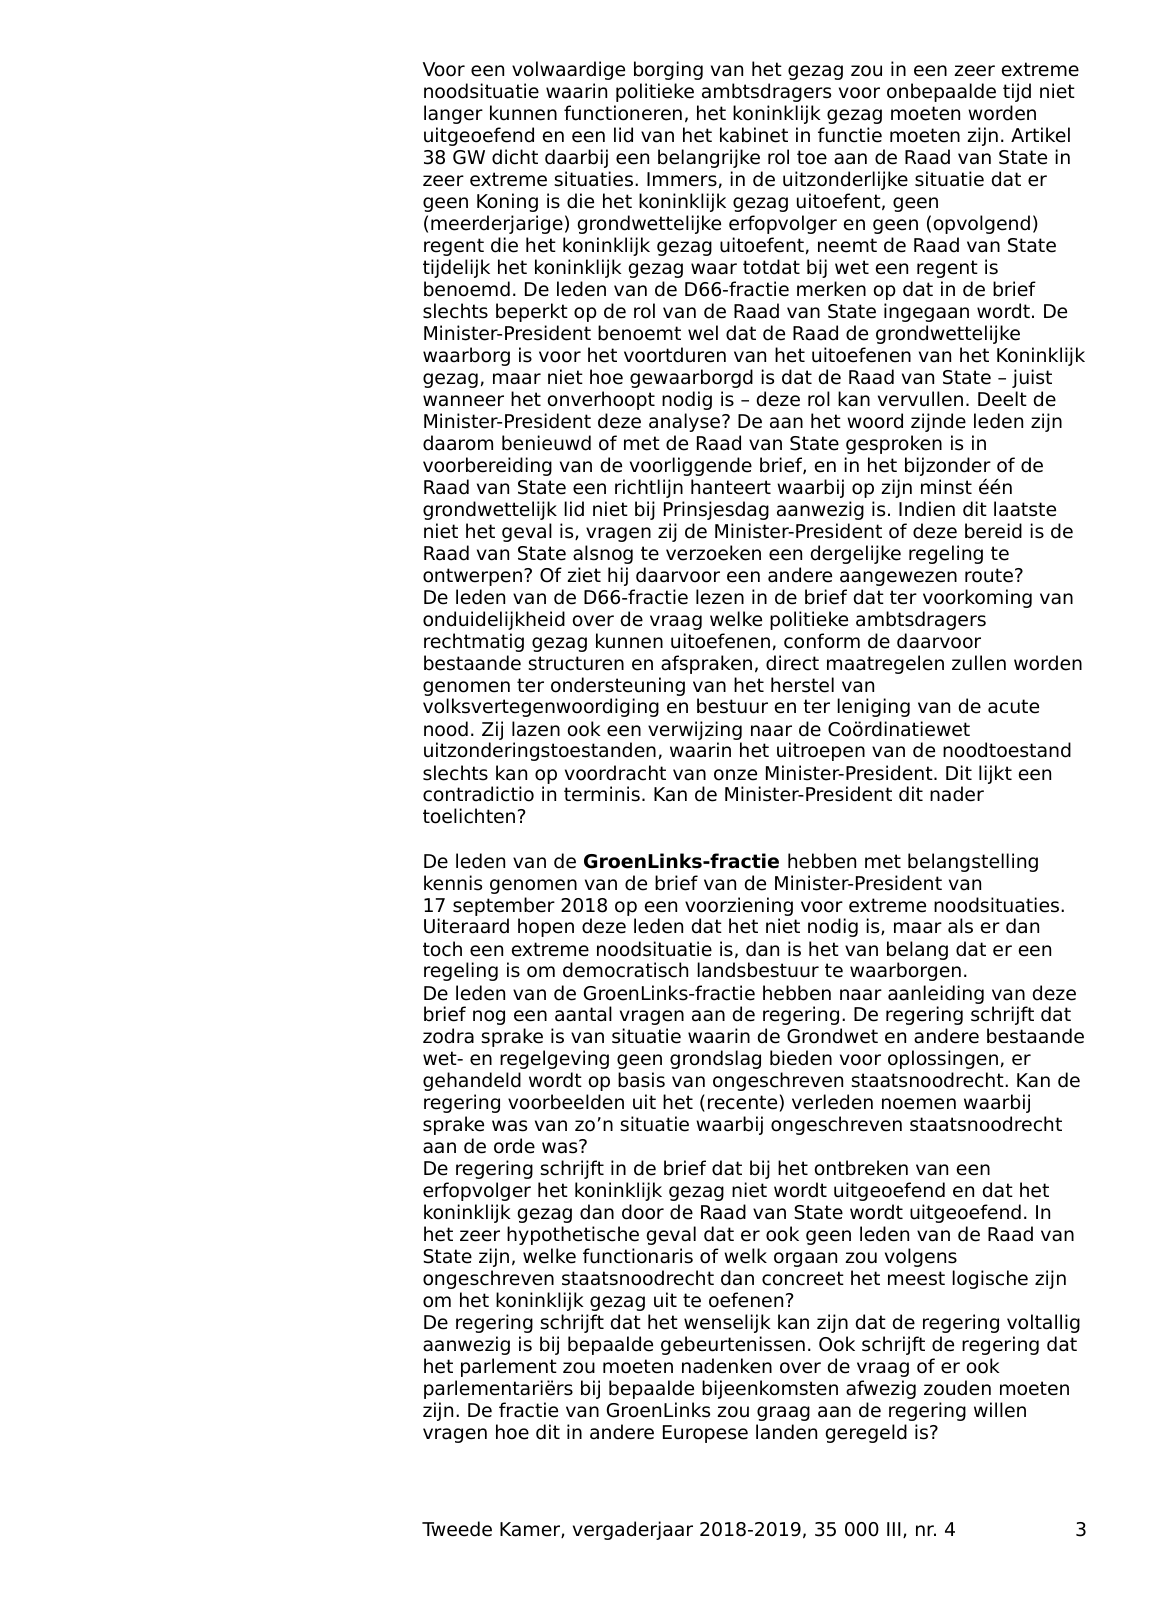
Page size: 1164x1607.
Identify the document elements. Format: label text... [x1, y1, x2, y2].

text Voor een volwaardige borging van het gezag zou in een zeer extreme noodsituatie waarin politieke ambtsdragers voor onbepaalde tijd niet langer kunnen functioneren, het koninklijk gezag moeten worden uitgeoefend en een lid van het kabinet in functie moeten zijn. Artikel 38 GW dicht daarbij een belangrijke rol toe aan de Raad van State in zeer extreme situaties. Immers, in de uitzonderlijke situatie dat er geen Koning is die het koninklijk gezag uitoefent, geen (meerderjarige) grondwettelijke erfopvolger en geen (opvolgend) regent die het koninklijk gezag uitoefent, neemt de Raad van State tijdelijk het koninklijk gezag waar totdat bij wet een regent is benoemd. De leden van de D66-fractie merken op dat in de brief slechts beperkt op de rol van de Raad van State ingegaan wordt. De Minister-President benoemt wel dat de Raad de grondwettelijke waarborg is voor het voortduren van het uitoefenen van het Koninklijk gezag, maar niet hoe gewaarborgd is dat de Raad van State – juist wanneer het onverhoopt nodig is – deze rol kan vervullen. Deelt de Minister-President deze analyse? De aan het woord zijnde leden zijn daarom benieuwd of met de Raad van State gesproken is in voorbereiding van de voorliggende brief, en in het bijzonder of de Raad van State een richtlijn hanteert waarbij op zijn minst één grondwettelijk lid niet bij Prinsjesdag aanwezig is. Indien dit laatste niet het geval is, vragen zij de Minister-President of deze bereid is de Raad van State alsnog te verzoeken een dergelijke regeling te ontwerpen? Of ziet hij daarvoor een andere aangewezen route? [422, 59, 1087, 587]
text De leden van de D66-fractie lezen in de brief dat ter voorkoming van onduidelijkheid over de vraag welke politieke ambtsdragers rechtmatig gezag kunnen uitoefenen, conform de daarvoor bestaande structuren en afspraken, direct maatregelen zullen worden genomen ter ondersteuning van het herstel van volksvertegenwoordiging en bestuur en ter leniging van de acute nood. Zij lazen ook een verwijzing naar de Coördinatiewet uitzonderingstoestanden, waarin het uitroepen van de noodtoestand slechts kan op voordracht van onze Minister-President. Dit lijkt een contradictio in terminis. Kan de Minister-President dit nader toelichten? [422, 587, 1087, 828]
text De leden van de GroenLinks-fractie hebben met belangstelling kennis genomen van de brief van de Minister-President van 17 september 2018 op een voorziening voor extreme noodsituaties. Uiteraard hopen deze leden dat het niet nodig is, maar als er dan toch een extreme noodsituatie is, dan is het van belang dat er een regeling is om democratisch landsbestuur te waarborgen. [422, 851, 1087, 982]
text De regering schrijft dat het wenselijk kan zijn dat de regering voltallig aanwezig is bij bepaalde gebeurtenissen. Ook schrijft de regering dat het parlement zou moeten nadenken over de vraag of er ook parlementariërs bij bepaalde bijeenkomsten afwezig zouden moeten zijn. De fractie van GroenLinks zou graag aan de regering willen vragen hoe dit in andere Europese landen geregeld is? [422, 1312, 1087, 1444]
text De regering schrijft in de brief dat bij het ontbreken van een erfopvolger het koninklijk gezag niet wordt uitgeoefend en dat het koninklijk gezag dan door de Raad van State wordt uitgeoefend. In het zeer hypothetische geval dat er ook geen leden van de Raad van State zijn, welke functionaris of welk orgaan zou volgens ongeschreven staatsnoodrecht dan concreet het meest logische zijn om het koninklijk gezag uit te oefenen? [422, 1158, 1087, 1312]
text De leden van de GroenLinks-fractie hebben naar aanleiding van deze brief nog een aantal vragen aan de regering. De regering schrijft dat zodra sprake is van situatie waarin de Grondwet en andere bestaande wet- en regelgeving geen grondslag bieden voor oplossingen, er gehandeld wordt op basis van ongeschreven staatsnoodrecht. Kan de regering voorbeelden uit het (recente) verleden noemen waarbij sprake was van zo’n situatie waarbij ongeschreven staatsnoodrecht aan de orde was? [422, 982, 1087, 1158]
